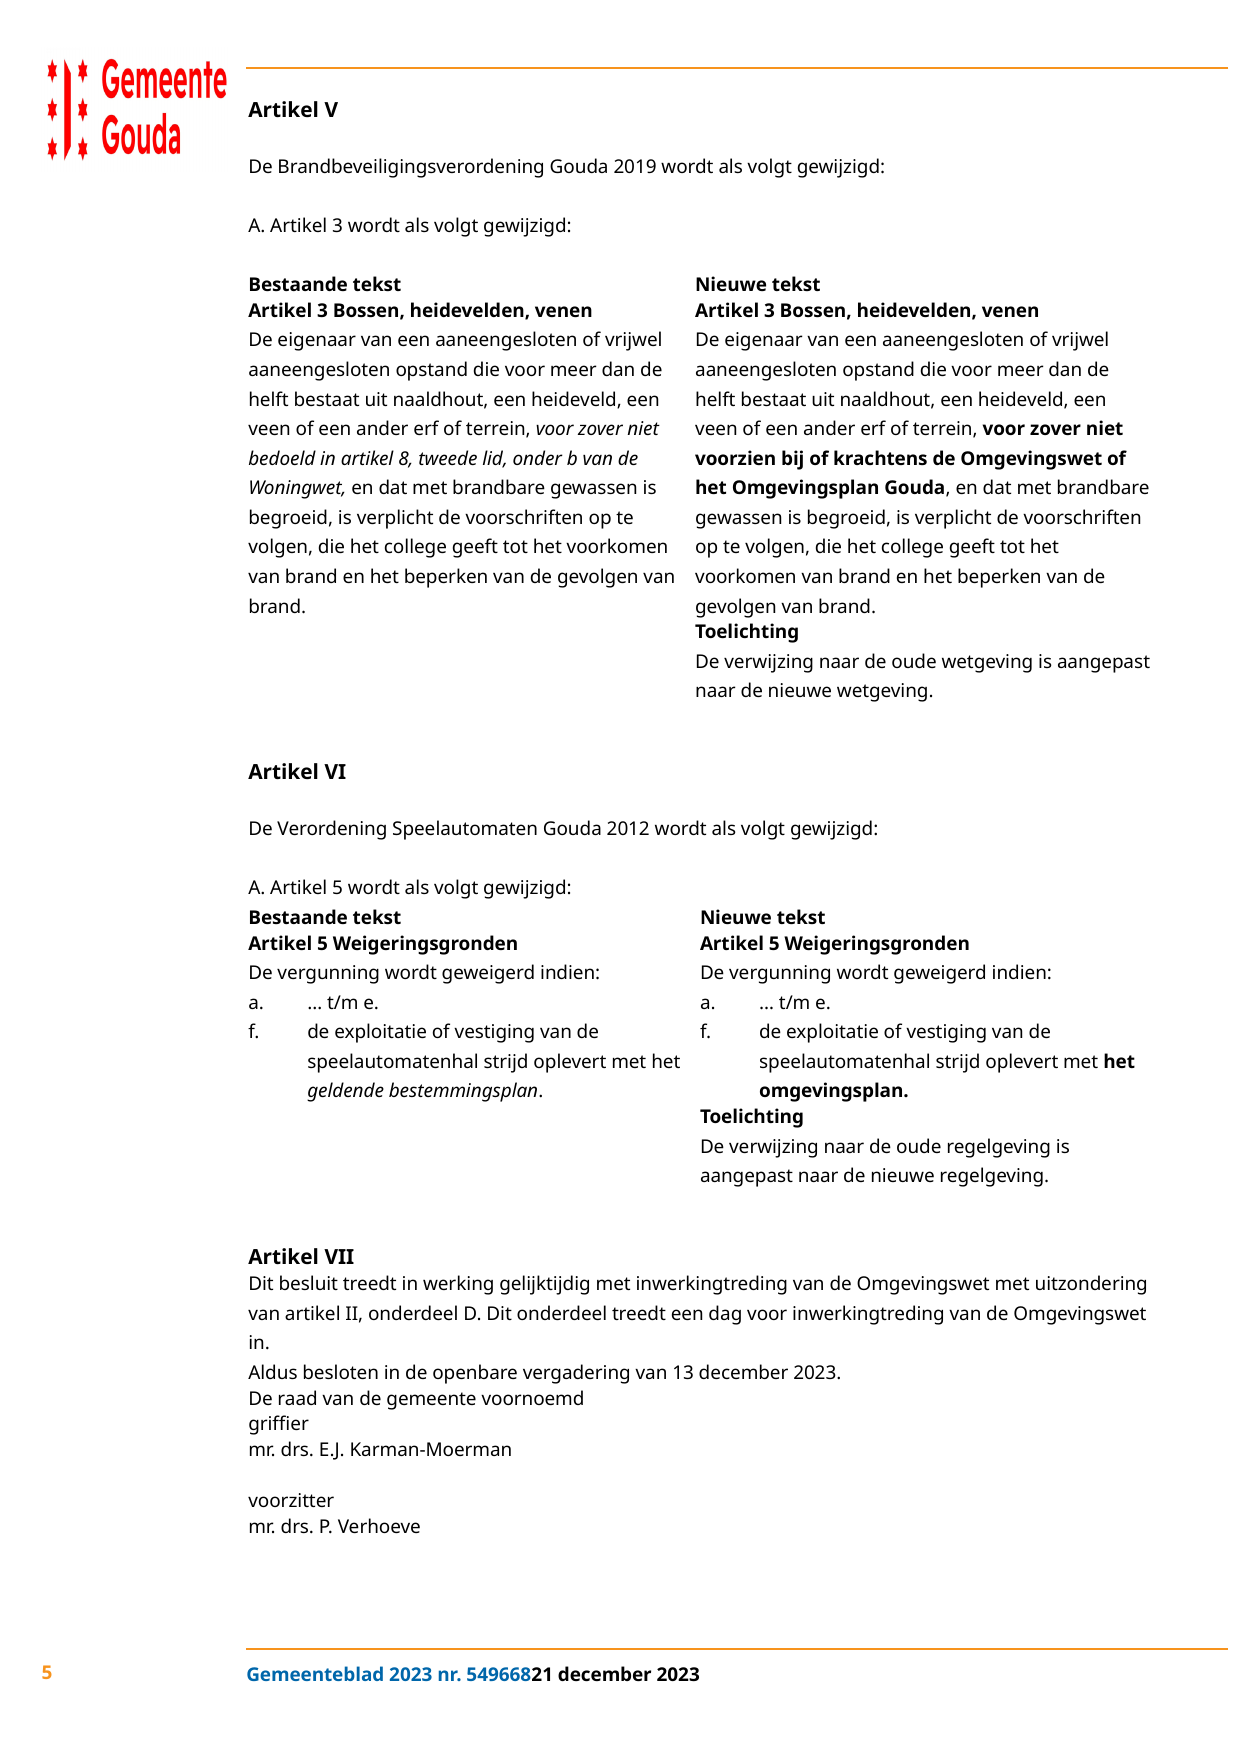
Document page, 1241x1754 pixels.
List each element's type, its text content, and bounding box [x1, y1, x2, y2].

text griffier [248, 1411, 1152, 1436]
text De Verordening Speelautomaten Gouda 2012 wordt als volgt gewijzigd: [248, 815, 1152, 841]
text Aldus besloten in de openbare vergadering van 13 december 2023. [248, 1359, 1152, 1385]
text mr. drs. E.J. Karman-Moerman [248, 1436, 1152, 1462]
picture [41, 47, 231, 172]
table_header Bestaande tekst [248, 271, 695, 297]
table_cell [248, 619, 695, 703]
text A. Artikel 3 wordt als volgt gewijzigd: [248, 212, 1152, 238]
text Artikel VII [248, 1242, 1152, 1270]
table_header Nieuwe tekst [700, 904, 1152, 930]
table_header Bestaande tekst [248, 904, 700, 930]
table_cell Artikel 5 Weigeringsgronden De vergunning wordt geweigerd indien: … t/m e. de exploitatie of vestiging van de speelautomatenhal strijd oplevert met het omgevingsplan. [700, 930, 1152, 1103]
table_cell Artikel 5 Weigeringsgronden De vergunning wordt geweigerd indien: … t/m e. de exploitatie of vestiging van de speelautomatenhal strijd oplevert met het geldende bestemmingsplan. [248, 930, 700, 1103]
text A. Artikel 5 wordt als volgt gewijzigd: [248, 874, 1152, 900]
table_cell Artikel 3 Bossen, heidevelden, venen De eigenaar van een aaneengesloten of vrijwel aaneengesloten opstand die voor meer dan de helft bestaat uit naaldhout, een heideveld, een veen of een ander erf of terrein, voor zover niet bedoeld in artikel 8, tweede lid, onder b van de Woningwet, en dat met brandbare gewassen is begroeid, is verplicht de voorschriften op te volgen, die het college geeft tot het voorkomen van brand en het beperken van de gevolgen van brand. [248, 297, 695, 618]
table_cell Artikel 3 Bossen, heidevelden, venen De eigenaar van een aaneengesloten of vrijwel aaneengesloten opstand die voor meer dan de helft bestaat uit naaldhout, een heideveld, een veen of een ander erf of terrein, voor zover niet voorzien bij of krachtens de Omgevingswet of het Omgevingsplan Gouda, en dat met brandbare gewassen is begroeid, is verplicht de voorschriften op te volgen, die het college geeft tot het voorkomen van brand en het beperken van de gevolgen van brand. [695, 297, 1152, 618]
text Artikel VI [248, 757, 1152, 786]
text Artikel V [248, 95, 1152, 123]
table_cell Toelichting De verwijzing naar de oude wetgeving is aangepast naar de nieuwe wetgeving. [695, 619, 1152, 703]
table_header Nieuwe tekst [695, 271, 1152, 297]
text mr. drs. P. Verhoeve [248, 1513, 1152, 1539]
text voorzitter [248, 1488, 1152, 1513]
table_cell [248, 1103, 700, 1188]
text De raad van de gemeente voornoemd [248, 1385, 1152, 1411]
text Dit besluit treedt in werking gelijktijdig met inwerkingtreding van de Omgevingswet met uitzondering van artikel II, onderdeel D. Dit onderdeel treedt een dag voor inwerkingtreding van de Omgevingswet in. [248, 1270, 1152, 1355]
table_cell Toelichting De verwijzing naar de oude regelgeving is aangepast naar de nieuwe regelgeving. [700, 1103, 1152, 1188]
text De Brandbeveiligingsverordening Gouda 2019 wordt als volgt gewijzigd: [248, 153, 1152, 178]
